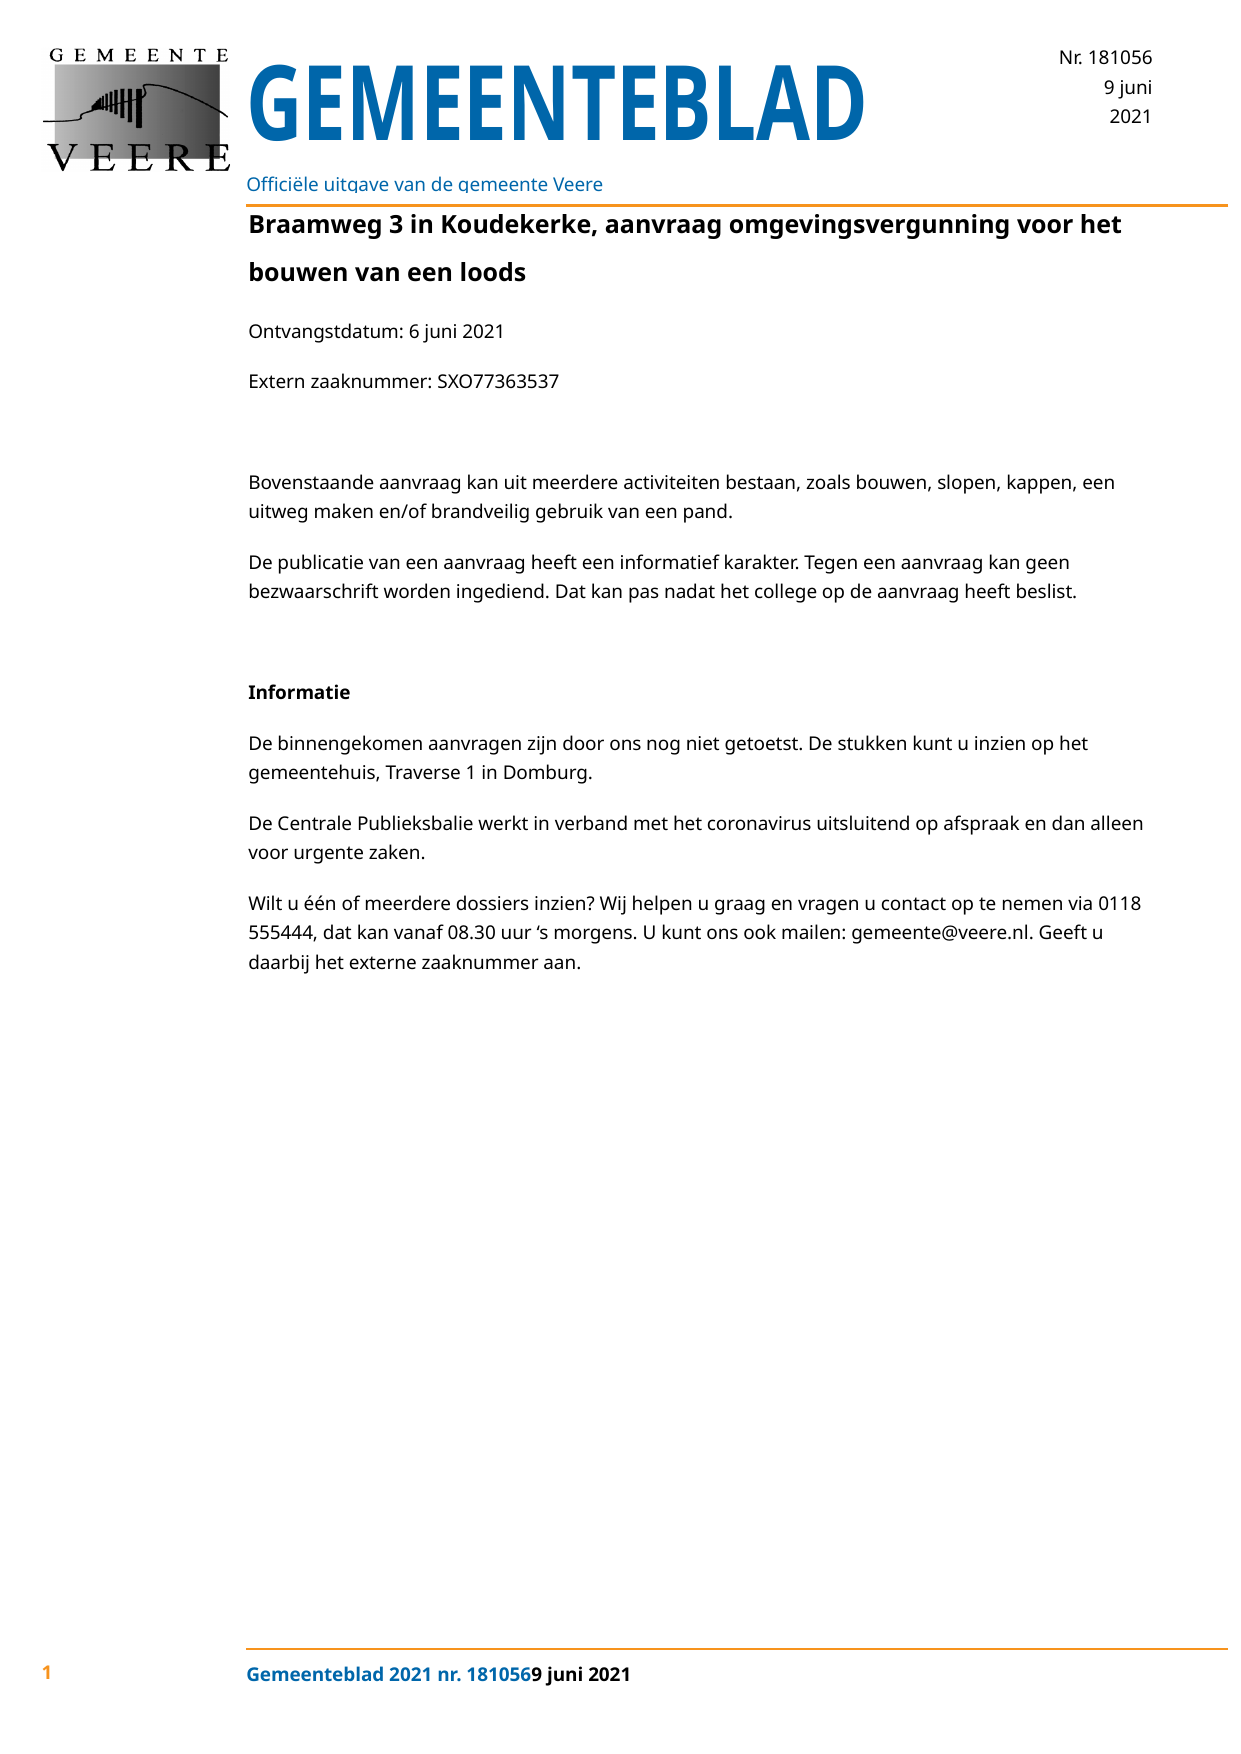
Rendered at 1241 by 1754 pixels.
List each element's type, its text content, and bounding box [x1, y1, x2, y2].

text Informatie [248, 679, 1152, 705]
text Wilt u één of meerdere dossiers inzien? Wij helpen u graag en vragen u contact op te nemen via 0118 555444, dat kan vanaf 08.30 uur ‘s morgens. U kunt ons ook mailen: gemeente@veere.nl. Geeft u daarbij het externe zaaknummer aan. [248, 890, 1152, 975]
text Extern zaaknummer: SXO77363537 [248, 368, 1152, 394]
text De binnengekomen aanvragen zijn door ons nog niet getoetst. De stukken kunt u inzien op het gemeentehuis, Traverse 1 in Domburg. [248, 730, 1152, 785]
picture [41, 47, 231, 172]
text Bovenstaande aanvraag kan uit meerdere activiteiten bestaan, zoals bouwen, slopen, kappen, een uitweg maken en/of brandveilig gebruik van een pand. [248, 469, 1152, 524]
text Ontvangstdatum: 6 juni 2021 [248, 318, 1152, 344]
text De publicatie van een aanvraag heeft een informatief karakter. Tegen een aanvraag kan geen bezwaarschrift worden ingediend. Dat kan pas nadat het college op de aanvraag heeft beslist. [248, 549, 1152, 604]
text Braamweg 3 in Koudekerke, aanvraag omgevingsvergunning voor het bouwen van een loods [248, 207, 1152, 288]
text De Centrale Publieksbalie werkt in verband met het coronavirus uitsluitend op afspraak en dan alleen voor urgente zaken. [248, 810, 1152, 865]
